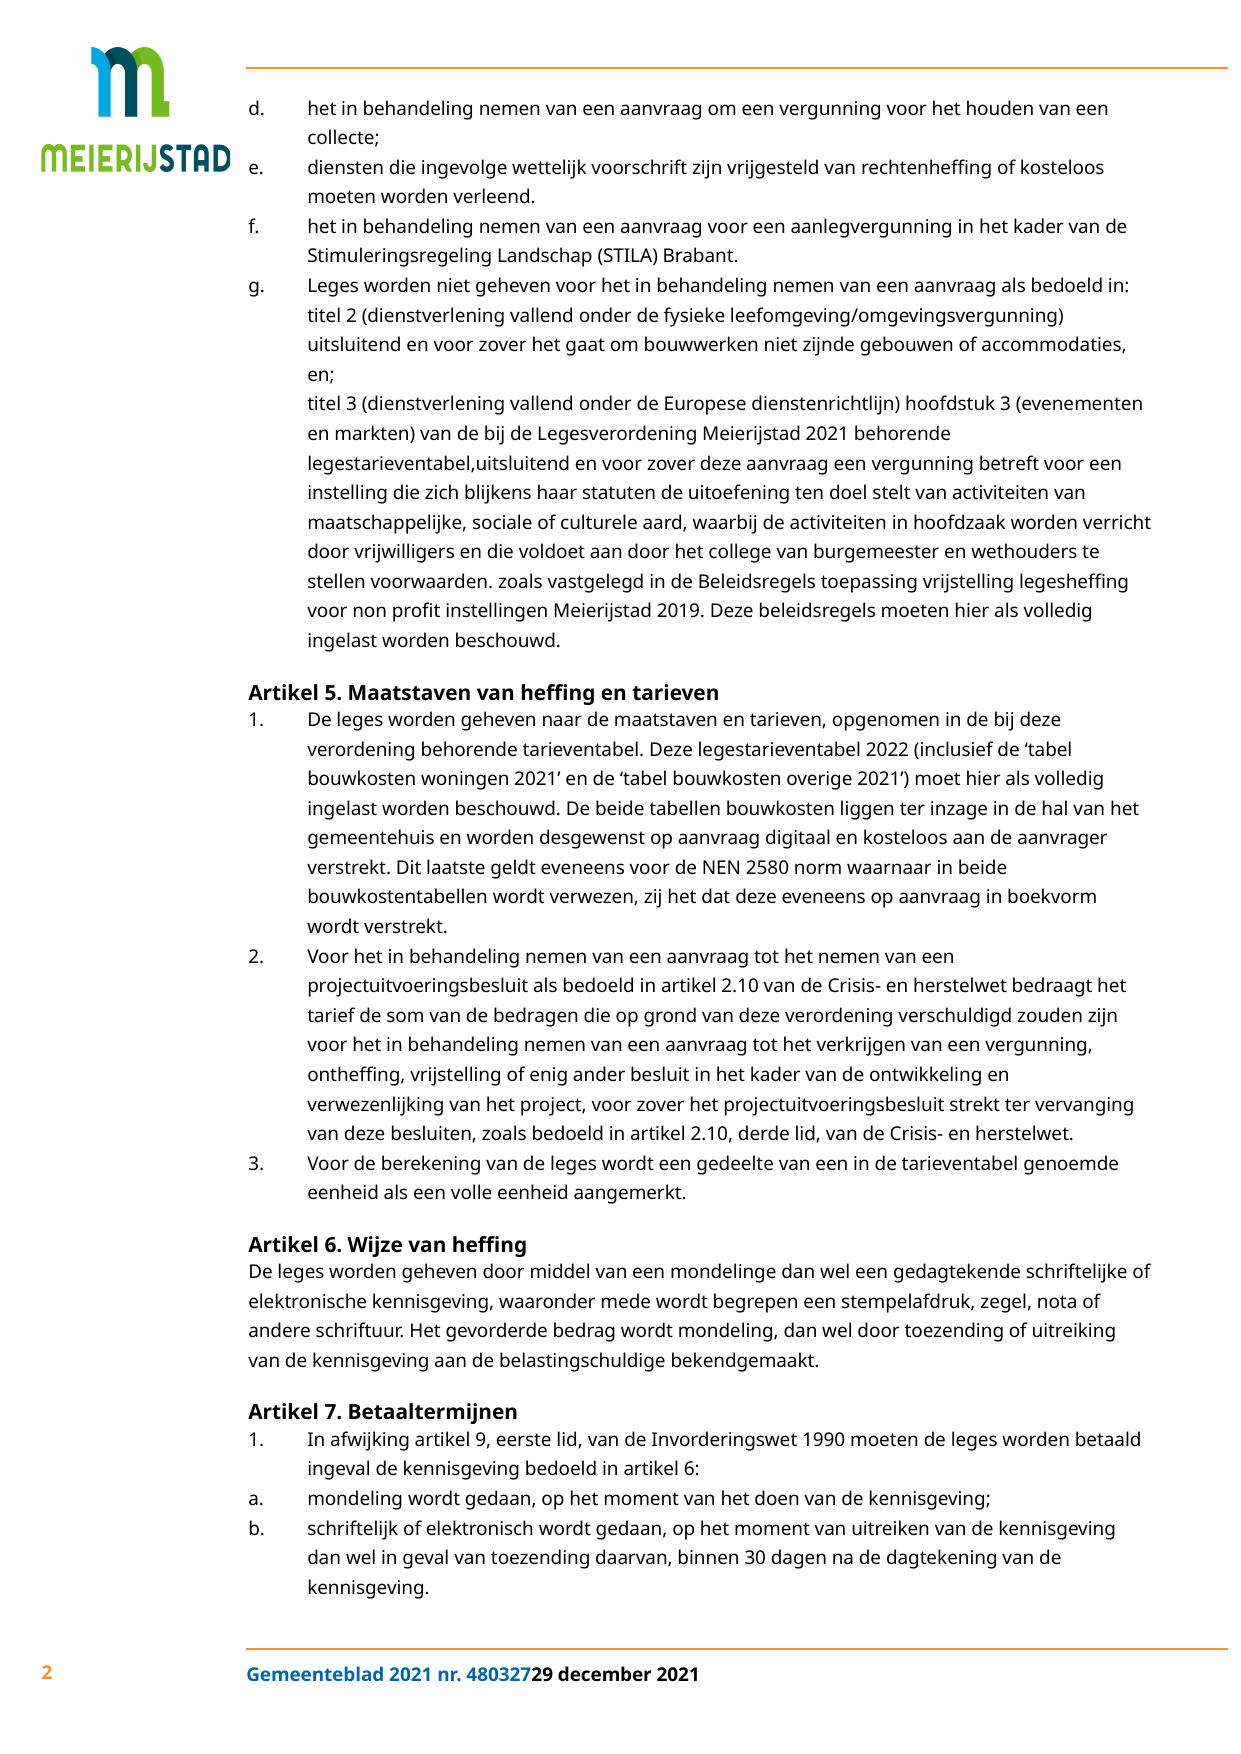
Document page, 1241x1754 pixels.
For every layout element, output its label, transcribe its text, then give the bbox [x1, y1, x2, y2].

list het in behandeling nemen van een aanvraag voor een aanlegvergunning in het kader van de Stimuleringsregeling Landschap (STILA) Brabant. [248, 213, 1152, 268]
list titel 3 (dienstverlening vallend onder de Europese dienstenrichtlijn) hoofdstuk 3 (evenementen en markten) van de bij de Legesverordening Meierijstad 2021 behorende legestarieventabel,uitsluitend en voor zover deze aanvraag een vergunning betreft voor een instelling die zich blijkens haar statuten de uitoefening ten doel stelt van activiteiten van maatschappelijke, sociale of culturele aard, waarbij de activiteiten in hoofdzaak worden verricht door vrijwilligers en die voldoet aan door het college van burgemeester en wethouders te stellen voorwaarden. zoals vastgelegd in de Beleidsregels toepassing vrijstelling legesheffing voor non profit instellingen Meierijstad 2019. Deze beleidsregels moeten hier als volledig ingelast worden beschouwd. [248, 391, 1152, 653]
text Artikel 5. Maatstaven van heffing en tarieven [248, 678, 1152, 706]
list De leges worden geheven naar de maatstaven en tarieven, opgenomen in de bij deze verordening behorende tarieventabel. Deze legestarieventabel 2022 (inclusief de ‘tabel bouwkosten woningen 2021’ en de ‘tabel bouwkosten overige 2021’) moet hier als volledig ingelast worden beschouwd. De beide tabellen bouwkosten liggen ter inzage in de hal van het gemeentehuis en worden desgewenst op aanvraag digitaal en kosteloos aan de aanvrager verstrekt. Dit laatste geldt eveneens voor de NEN 2580 norm waarnaar in beide bouwkostentabellen wordt verwezen, zij het dat deze eveneens op aanvraag in boekvorm wordt verstrekt. [248, 706, 1152, 939]
list titel 2 (dienstverlening vallend onder de fysieke leefomgeving/omgevingsvergunning) uitsluitend en voor zover het gaat om bouwwerken niet zijnde gebouwen of accommodaties, en; [248, 302, 1152, 387]
list diensten die ingevolge wettelijk voorschrift zijn vrijgesteld van rechtenheffing of kosteloos moeten worden verleend. [248, 154, 1152, 209]
list Voor het in behandeling nemen van een aanvraag tot het nemen van een projectuitvoeringsbesluit als bedoeld in artikel 2.10 van de Crisis- en herstelwet bedraagt het tarief de som van de bedragen die op grond van deze verordening verschuldigd zouden zijn voor het in behandeling nemen van een aanvraag tot het verkrijgen van een vergunning, ontheffing, vrijstelling of enig ander besluit in het kader van de ontwikkeling en verwezenlijking van het project, voor zover het projectuitvoeringsbesluit strekt ter vervanging van deze besluiten, zoals bedoeld in artikel 2.10, derde lid, van de Crisis- en herstelwet. [248, 943, 1152, 1146]
text Artikel 7. Betaaltermijnen [248, 1397, 1152, 1426]
list Leges worden niet geheven voor het in behandeling nemen van een aanvraag als bedoeld in: [248, 272, 1152, 298]
text Artikel 6. Wijze van heffing [248, 1230, 1152, 1258]
list Voor de berekening van de leges wordt een gedeelte van een in de tarieventabel genoemde eenheid als een volle eenheid aangemerkt. [248, 1150, 1152, 1205]
list In afwijking artikel 9, eerste lid, van de Invorderingswet 1990 moeten de leges worden betaald ingeval de kennisgeving bedoeld in artikel 6: [248, 1426, 1152, 1481]
picture [41, 47, 231, 172]
list mondeling wordt gedaan, op het moment van het doen van de kennisgeving; [248, 1485, 1152, 1511]
list het in behandeling nemen van een aanvraag om een vergunning voor het houden van een collecte; [248, 95, 1152, 150]
text De leges worden geheven door middel van een mondelinge dan wel een gedagtekende schriftelijke of elektronische kennisgeving, waaronder mede wordt begrepen een stempelafdruk, zegel, nota of andere schriftuur. Het gevorderde bedrag wordt mondeling, dan wel door toezending of uitreiking van de kennisgeving aan de belastingschuldige bekendgemaakt. [248, 1258, 1152, 1373]
list schriftelijk of elektronisch wordt gedaan, op het moment van uitreiken van de kennisgeving dan wel in geval van toezending daarvan, binnen 30 dagen na de dagtekening van de kennisgeving. [248, 1515, 1152, 1599]
